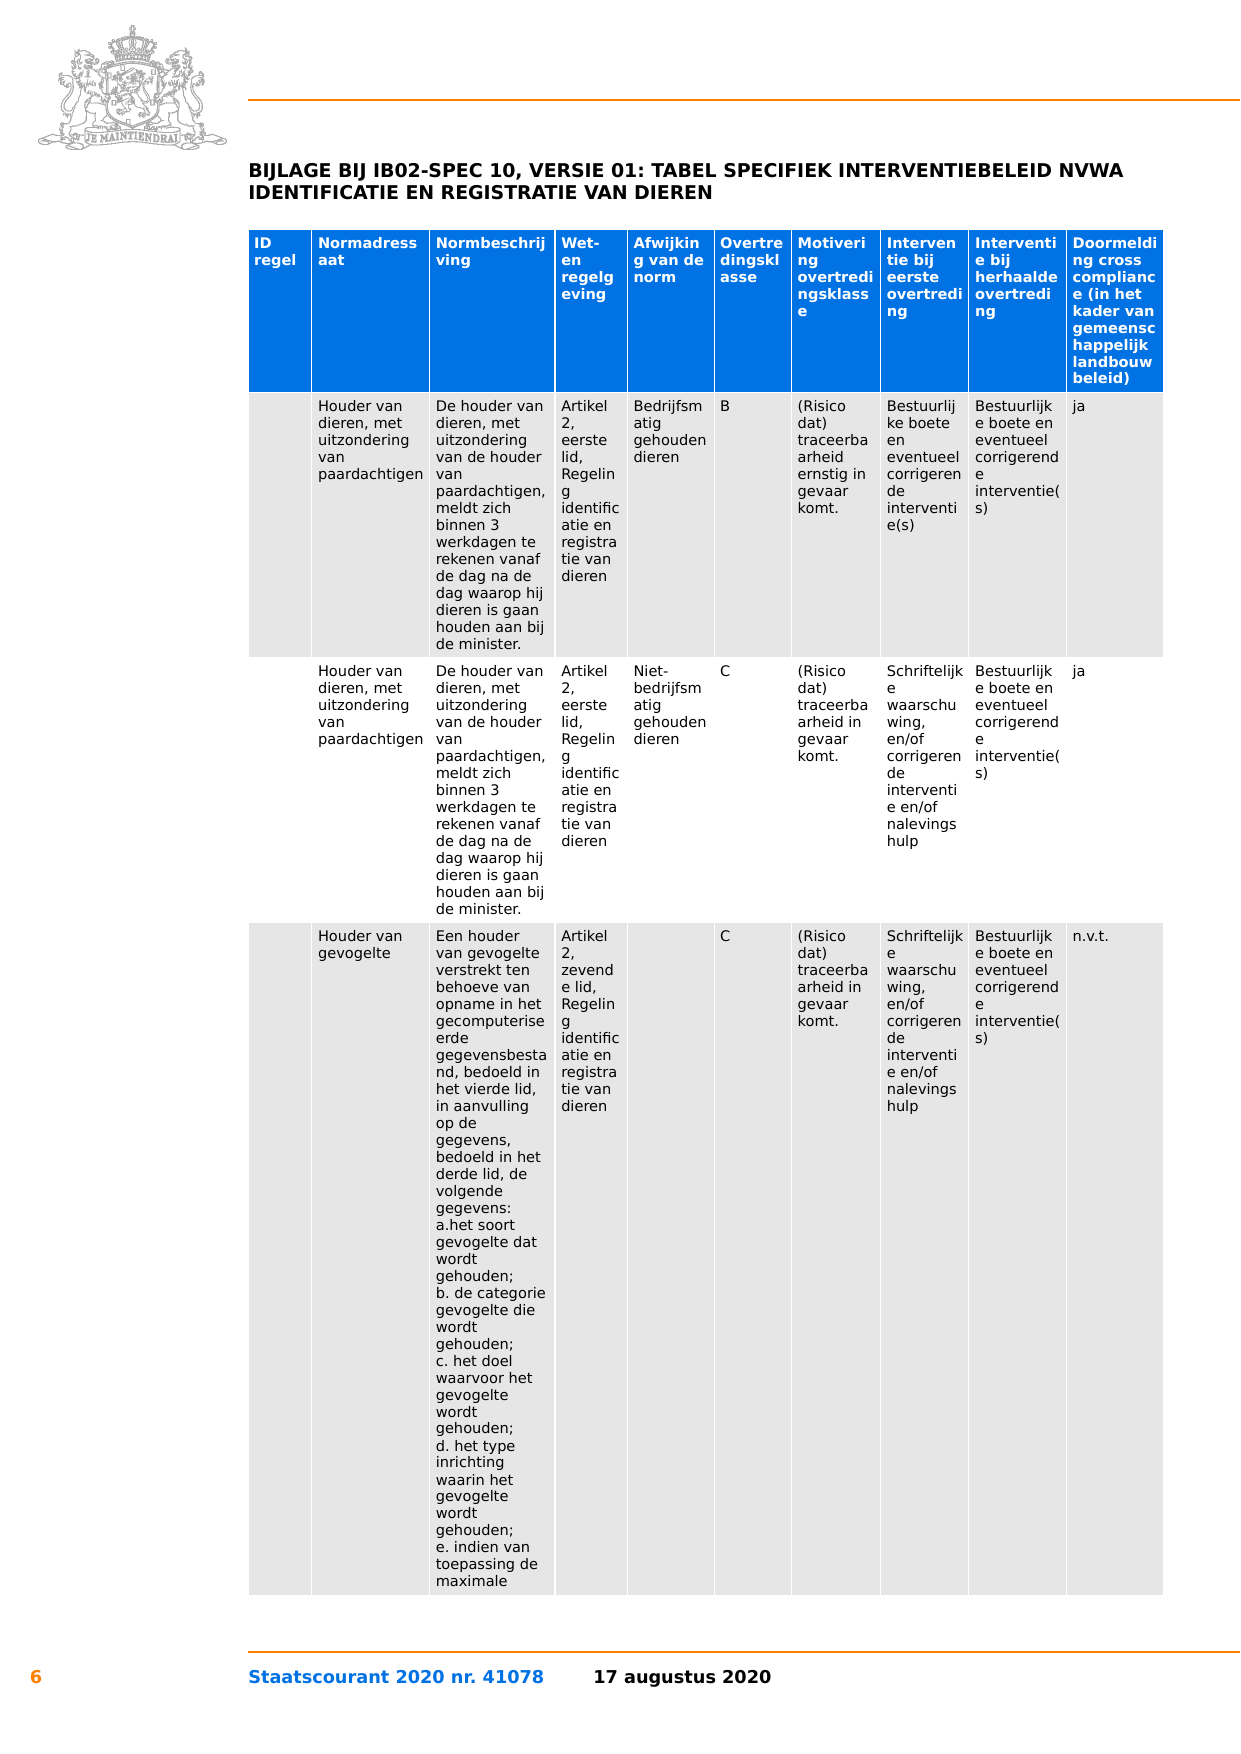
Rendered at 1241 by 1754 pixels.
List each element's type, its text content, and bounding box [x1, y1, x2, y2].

table_cell Houder van dieren, met uitzondering van paardachtigen [312, 658, 429, 922]
table_header Afwijking van de norm [628, 230, 714, 392]
table_cell B [715, 393, 791, 657]
table_header Interventie bij herhaalde overtreding [969, 230, 1066, 392]
subtitle BIJLAGE BIJ IB02-SPEC 10, VERSIE 01: TABEL SPECIFIEK INTERVENTIEBELEID NVWA IDENTIFICATIE EN REGISTRATIE VAN DIEREN [248, 160, 1163, 204]
table_header Interventie bij eerste overtreding [881, 230, 968, 392]
table_cell Bestuurlijke boete en eventueel corrigerende interventie(s) [969, 393, 1066, 657]
table_cell ja [1067, 393, 1163, 657]
table_cell Schriftelijke waarschuwing, en/of corrigerende interventie en/of nalevingshulp [881, 923, 968, 1595]
table_header Overtredingsklasse [715, 230, 791, 392]
table_cell (Risico dat) traceerbaarheid in gevaar komt. [792, 658, 880, 922]
table_cell ja [1067, 658, 1163, 922]
table_header Doormelding cross compliance (in het kader van gemeenschappelijk landbouwbeleid) [1067, 230, 1163, 392]
table_header Motivering overtredingsklasse [792, 230, 880, 392]
table_header Normadressaat [312, 230, 429, 392]
table_cell De houder van dieren, met uitzondering van de houder van paardachtigen, meldt zich binnen 3 werkdagen te rekenen vanaf de dag na de dag waarop hij dieren is gaan houden aan bij de minister. [430, 393, 554, 657]
table_cell Bedrijfsmatig gehouden dieren [628, 393, 714, 657]
table_cell Bestuurlijke boete en eventueel corrigerende interventie(s) [969, 923, 1066, 1595]
picture [38, 25, 227, 150]
table_cell Houder van gevogelte [312, 923, 429, 1595]
table_cell (Risico dat) traceerbaarheid in gevaar komt. [792, 923, 880, 1595]
table_cell C [715, 923, 791, 1595]
table_cell Houder van dieren, met uitzondering van paardachtigen [312, 393, 429, 657]
table_cell Bestuurlijke boete en eventueel corrigerende interventie(s) [969, 658, 1066, 922]
table_cell [249, 923, 311, 1595]
table_cell n.v.t. [1067, 923, 1163, 1595]
table_cell [249, 393, 311, 657]
table_header Normbeschrijving [430, 230, 554, 392]
table_cell Artikel 2, eerste lid, Regeling identificatie en registratie van dieren [556, 393, 627, 657]
table_cell C [715, 658, 791, 922]
table_cell Artikel 2, zevende lid, Regeling identificatie en registratie van dieren [556, 923, 627, 1595]
table_header ID regel [249, 230, 311, 392]
table_cell Een houder van gevogelte verstrekt ten behoeve van opname in het gecomputeriseerde gegevensbestand, bedoeld in het vierde lid, in aanvulling op de gegevens, bedoeld in het derde lid, de volgende gegevens: a.het soort gevogelte dat wordt gehouden; b. de categorie gevogelte die wordt gehouden; c. het doel waarvoor het gevogelte wordt gehouden; d. het type inrichting waarin het gevogelte wordt gehouden; e. indien van toepassing de maximale [430, 923, 554, 1595]
table_header Wet- en regelgeving [556, 230, 627, 392]
table_cell Schriftelijke waarschuwing, en/of corrigerende interventie en/of nalevingshulp [881, 658, 968, 922]
table_cell [628, 923, 714, 1595]
table_cell [249, 658, 311, 922]
table_cell Niet-bedrijfsmatig gehouden dieren [628, 658, 714, 922]
table_cell (Risico dat) traceerbaarheid ernstig in gevaar komt. [792, 393, 880, 657]
table_cell De houder van dieren, met uitzondering van de houder van paardachtigen, meldt zich binnen 3 werkdagen te rekenen vanaf de dag na de dag waarop hij dieren is gaan houden aan bij de minister. [430, 658, 554, 922]
table_cell Artikel 2, eerste lid, Regeling identificatie en registratie van dieren [556, 658, 627, 922]
table_cell Bestuurlijke boete en eventueel corrigerende interventie(s) [881, 393, 968, 657]
